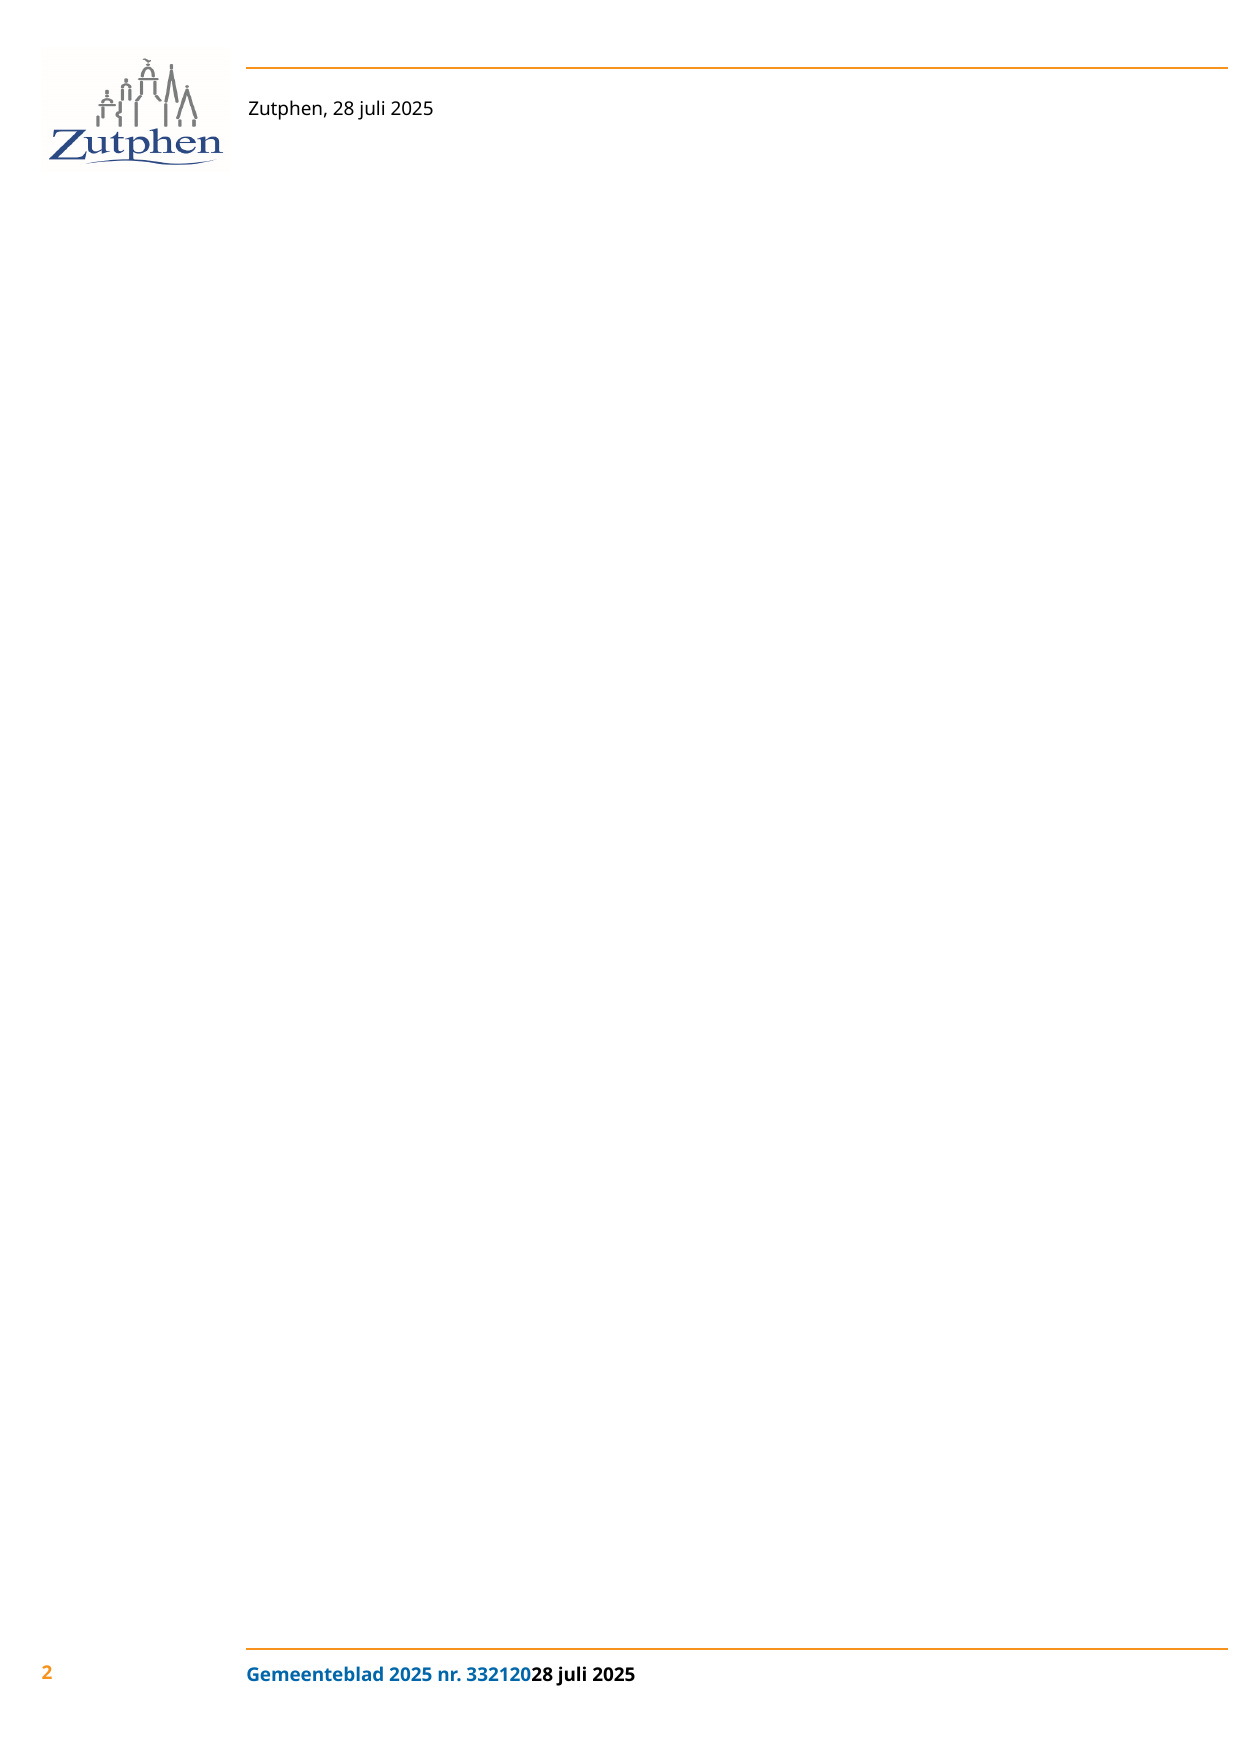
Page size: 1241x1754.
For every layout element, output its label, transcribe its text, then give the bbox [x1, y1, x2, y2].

text Zutphen, 28 juli 2025 [248, 95, 1152, 121]
picture [41, 47, 231, 172]
